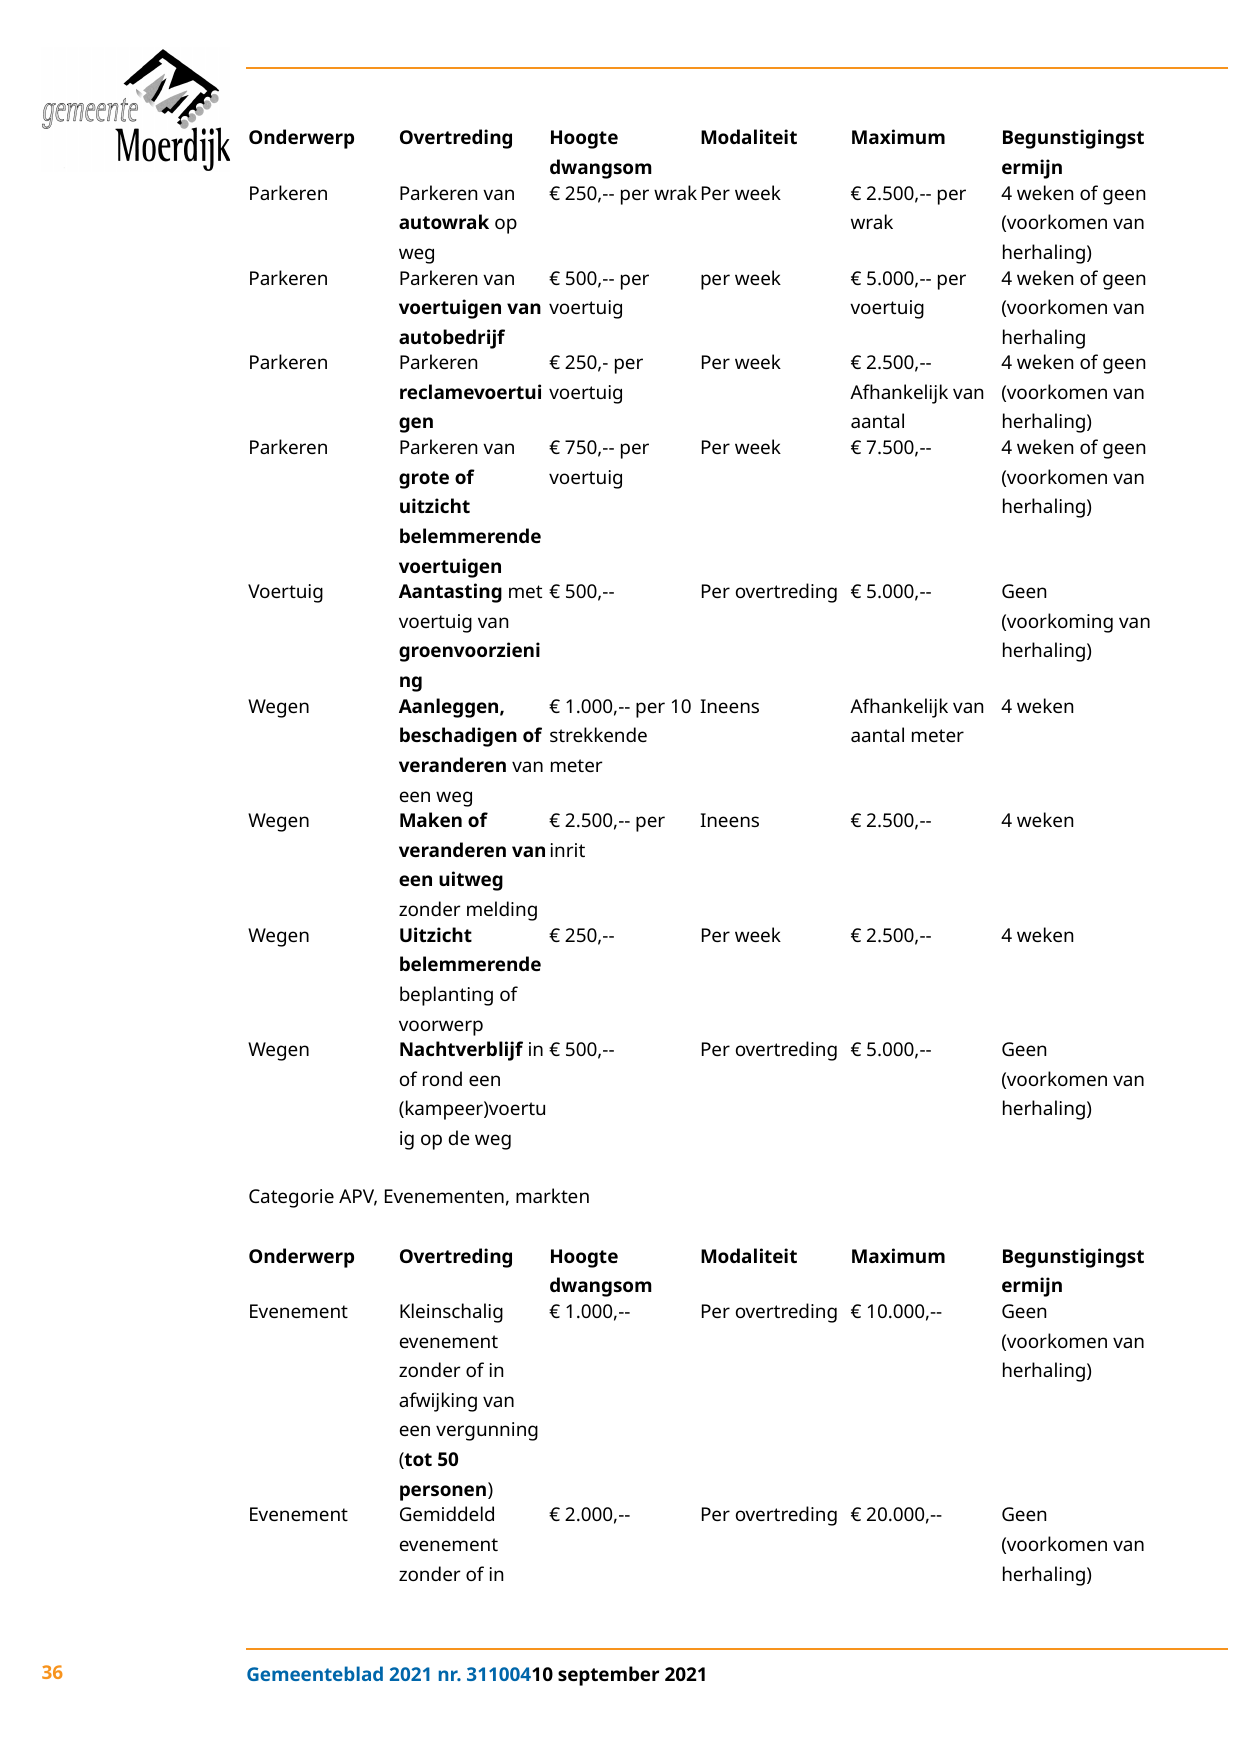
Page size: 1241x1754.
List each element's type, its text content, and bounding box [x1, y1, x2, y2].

table_cell € 2.500,--Afhankelijk van aantal [850, 350, 1001, 434]
table_cell € 20.000,-- [850, 1502, 1001, 1586]
table_cell Ineens [700, 693, 850, 807]
table_cell € 5.000,-- [850, 579, 1001, 693]
table_cell Parkeren van voertuigen van autobedrijf [399, 265, 549, 349]
table_cell 4 weken [1001, 922, 1152, 1036]
table_cell Geen (voorkomen van herhaling) [1001, 1502, 1152, 1586]
table_cell 4 weken of geen (voorkomen van herhaling) [1001, 435, 1152, 578]
table_header Begunstigingstermijn [1001, 125, 1152, 180]
table_header Modaliteit [700, 1243, 850, 1298]
table_cell € 1.000,-- per 10 strekkende meter [549, 693, 700, 807]
table_header Overtreding [399, 1243, 549, 1298]
table_cell Per week [700, 180, 850, 265]
table_cell € 2.500,-- per wrak [850, 180, 1001, 265]
table_header Maximum [850, 125, 1001, 180]
table_cell Evenement [248, 1502, 398, 1586]
table_cell € 250,- per voertuig [549, 350, 700, 434]
table_cell Wegen [248, 922, 398, 1036]
table_cell Parkeren [248, 180, 398, 265]
table_cell € 500,-- per voertuig [549, 265, 700, 349]
table_cell € 2.500,-- per inrit [549, 808, 700, 922]
table_cell Uitzicht belemmerende beplanting of voorwerp [399, 922, 549, 1036]
table_cell Per overtreding [700, 579, 850, 693]
table_cell per week [700, 265, 850, 349]
table_header Hoogte dwangsom [549, 125, 700, 180]
table_cell Evenement [248, 1298, 398, 1502]
table_cell € 500,-- [549, 1036, 700, 1151]
table_cell Maken of veranderen van een uitweg zonder melding [399, 808, 549, 922]
table_header Modaliteit [700, 125, 850, 180]
table_cell Per week [700, 922, 850, 1036]
table_cell Per overtreding [700, 1298, 850, 1502]
table_cell € 10.000,-- [850, 1298, 1001, 1502]
table_cell Per overtreding [700, 1036, 850, 1151]
table_cell € 250,-- per wrak [549, 180, 700, 265]
table_cell Per overtreding [700, 1502, 850, 1586]
table_cell 4 weken [1001, 808, 1152, 922]
table_cell € 5.000,-- per voertuig [850, 265, 1001, 349]
table_cell € 500,-- [549, 579, 700, 693]
table_cell Geen (voorkoming van herhaling) [1001, 579, 1152, 693]
table_cell Ineens [700, 808, 850, 922]
table_cell Per week [700, 435, 850, 578]
table_cell Parkeren [248, 435, 398, 578]
table_cell 4 weken of geen (voorkomen van herhaling) [1001, 180, 1152, 265]
table_cell Gemiddeld evenement zonder of in [399, 1502, 549, 1586]
table_cell € 7.500,-- [850, 435, 1001, 578]
table_cell € 5.000,-- [850, 1036, 1001, 1151]
table_cell Kleinschalig evenement zonder of in afwijking van een vergunning (tot 50 personen) [399, 1298, 549, 1502]
table_header Hoogte dwangsom [549, 1243, 700, 1298]
table_header Overtreding [399, 125, 549, 180]
table_cell Per week [700, 350, 850, 434]
table_cell Voertuig [248, 579, 398, 693]
table_cell 4 weken of geen (voorkomen van herhaling [1001, 265, 1152, 349]
table_header Begunstigingstermijn [1001, 1243, 1152, 1298]
table_cell Aantasting met voertuig van groenvoorziening [399, 579, 549, 693]
table_cell Parkeren van grote of uitzicht belemmerende voertuigen [399, 435, 549, 578]
table_header Onderwerp [248, 125, 398, 180]
table_cell Parkeren reclamevoertuigen [399, 350, 549, 434]
table_cell € 2.500,-- [850, 808, 1001, 922]
table_cell 4 weken [1001, 693, 1152, 807]
table_cell Wegen [248, 693, 398, 807]
table_cell Parkeren [248, 265, 398, 349]
table_header Onderwerp [248, 1243, 398, 1298]
table_cell Aanleggen, beschadigen of veranderen van een weg [399, 693, 549, 807]
text Categorie APV, Evenementen, markten [248, 1184, 1152, 1209]
table_cell € 2.000,-- [549, 1502, 700, 1586]
picture [41, 47, 231, 172]
table_cell Wegen [248, 808, 398, 922]
table_cell Parkeren van autowrak op weg [399, 180, 549, 265]
table_cell Wegen [248, 1036, 398, 1151]
table_cell € 1.000,-- [549, 1298, 700, 1502]
table_header Maximum [850, 1243, 1001, 1298]
table_cell € 250,-- [549, 922, 700, 1036]
table_cell Geen (voorkomen van herhaling) [1001, 1036, 1152, 1151]
table_cell € 2.500,-- [850, 922, 1001, 1036]
table_cell 4 weken of geen (voorkomen van herhaling) [1001, 350, 1152, 434]
table_cell Parkeren [248, 350, 398, 434]
table_cell Nachtverblijf in of rond een (kampeer)voertuig op de weg [399, 1036, 549, 1151]
table_cell Afhankelijk van aantal meter [850, 693, 1001, 807]
table_cell € 750,-- per voertuig [549, 435, 700, 578]
table_cell Geen (voorkomen van herhaling) [1001, 1298, 1152, 1502]
